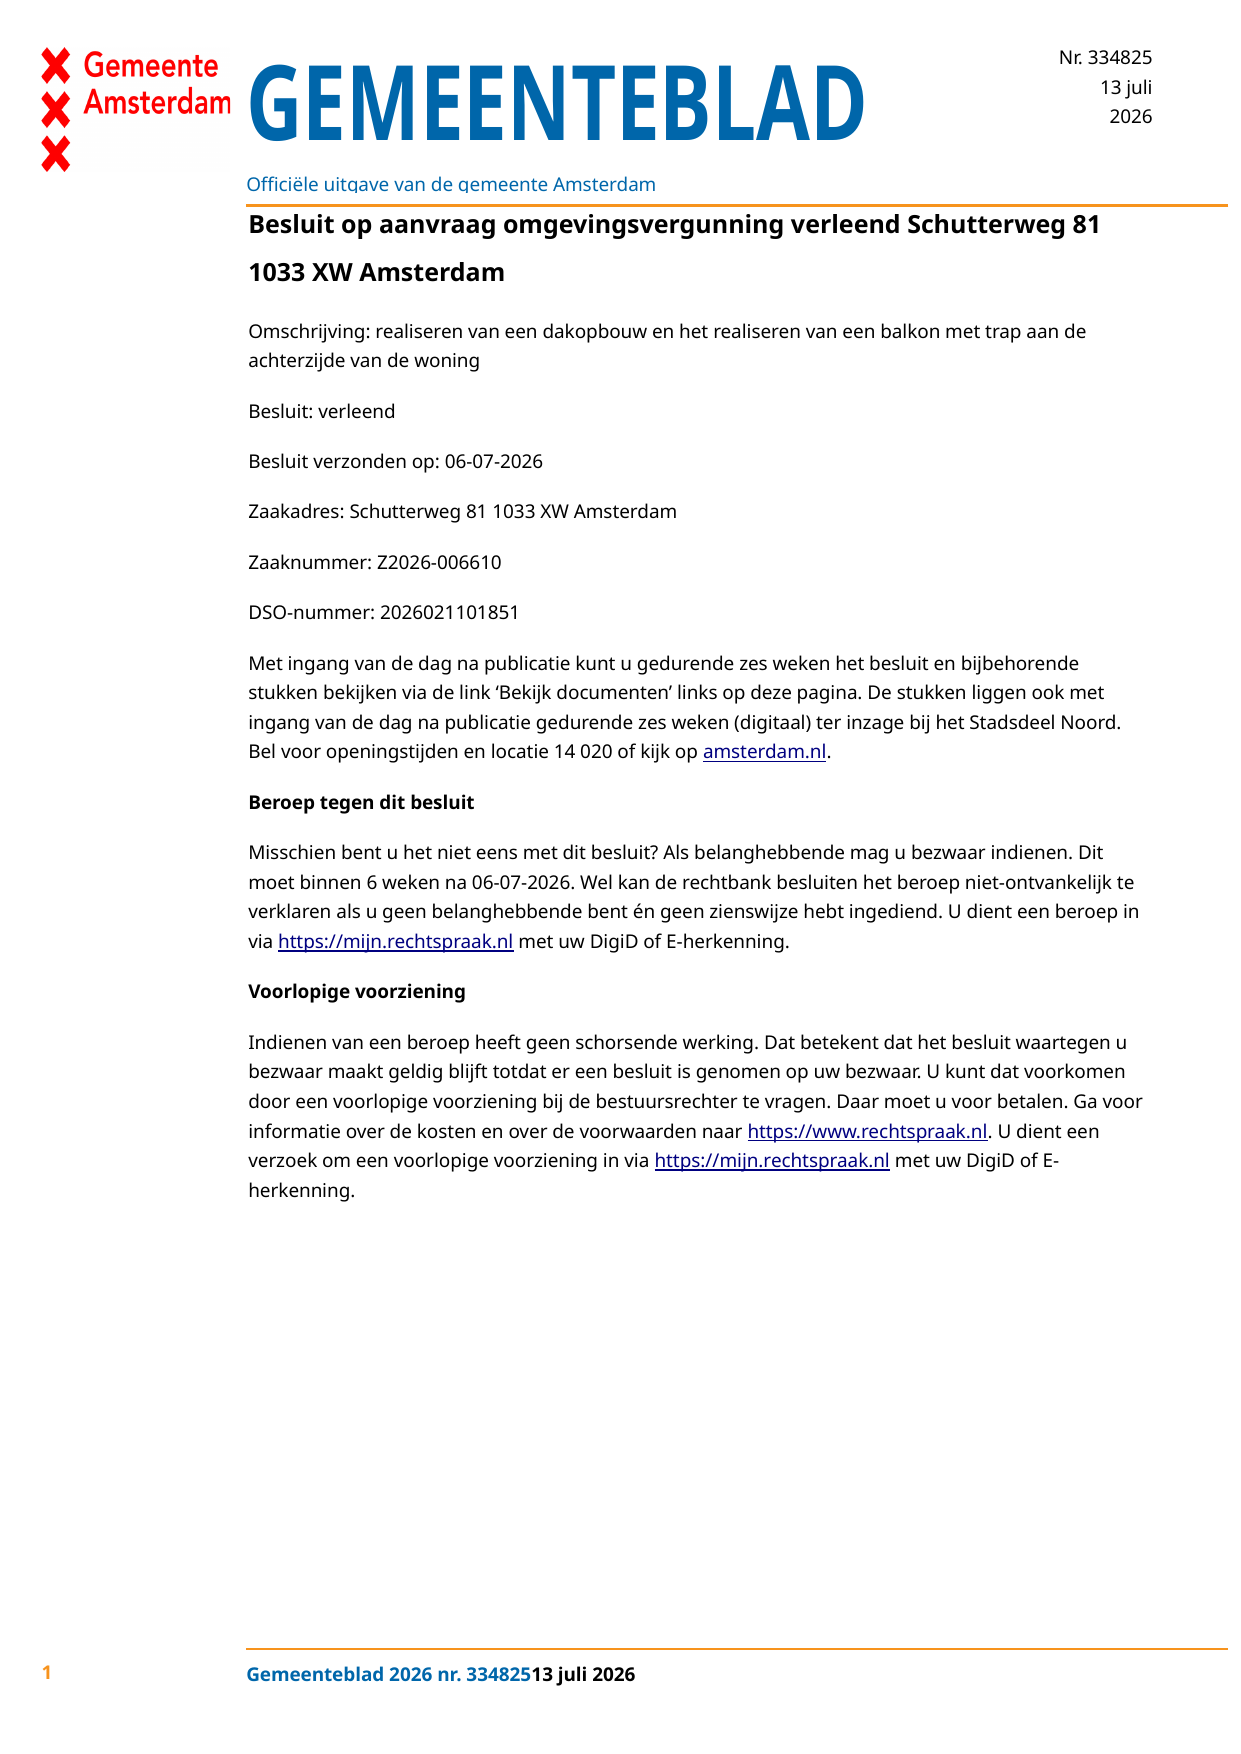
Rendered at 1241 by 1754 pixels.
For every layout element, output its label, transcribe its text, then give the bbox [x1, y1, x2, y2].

text DSO-nummer: 2026021101851 [248, 599, 1152, 625]
text Voorlopige voorziening [248, 979, 1152, 1004]
text Besluit op aanvraag omgevingsvergunning verleend Schutterweg 81 1033 XW Amsterdam [248, 207, 1152, 288]
text Beroep tegen dit besluit [248, 789, 1152, 815]
text Besluit: verleend [248, 398, 1152, 424]
text Zaaknummer: Z2026-006610 [248, 549, 1152, 575]
picture [41, 47, 231, 172]
text Zaakadres: Schutterweg 81 1033 XW Amsterdam [248, 499, 1152, 524]
text Besluit verzonden op: 06-07-2026 [248, 448, 1152, 474]
text Met ingang van de dag na publicatie kunt u gedurende zes weken het besluit en bijbehorende stukken bekijken via de link ‘Bekijk documenten’ links op deze pagina. De stukken liggen ook met ingang van de dag na publicatie gedurende zes weken (digitaal) ter inzage bij het Stadsdeel Noord. Bel voor openingstijden en locatie 14 020 of kijk op amsterdam.nl. [248, 650, 1152, 764]
text Indienen van een beroep heeft geen schorsende werking. Dat betekent dat het besluit waartegen u bezwaar maakt geldig blijft totdat er een besluit is genomen op uw bezwaar. U kunt dat voorkomen door een voorlopige voorziening bij de bestuursrechter te vragen. Daar moet u voor betalen. Ga voor informatie over de kosten en over de voorwaarden naar https://www.rechtspraak.nl. U dient een verzoek om een voorlopige voorziening in via https://mijn.rechtspraak.nl met uw DigiD of E-herkenning. [248, 1029, 1152, 1203]
text Misschien bent u het niet eens met dit besluit? Als belanghebbende mag u bezwaar indienen. Dit moet binnen 6 weken na 06-07-2026. Wel kan de rechtbank besluiten het beroep niet-ontvankelijk te verklaren als u geen belanghebbende bent én geen zienswijze hebt ingediend. U dient een beroep in via https://mijn.rechtspraak.nl met uw DigiD of E-herkenning. [248, 839, 1152, 954]
text Omschrijving: realiseren van een dakopbouw en het realiseren van een balkon met trap aan de achterzijde van de woning [248, 318, 1152, 373]
